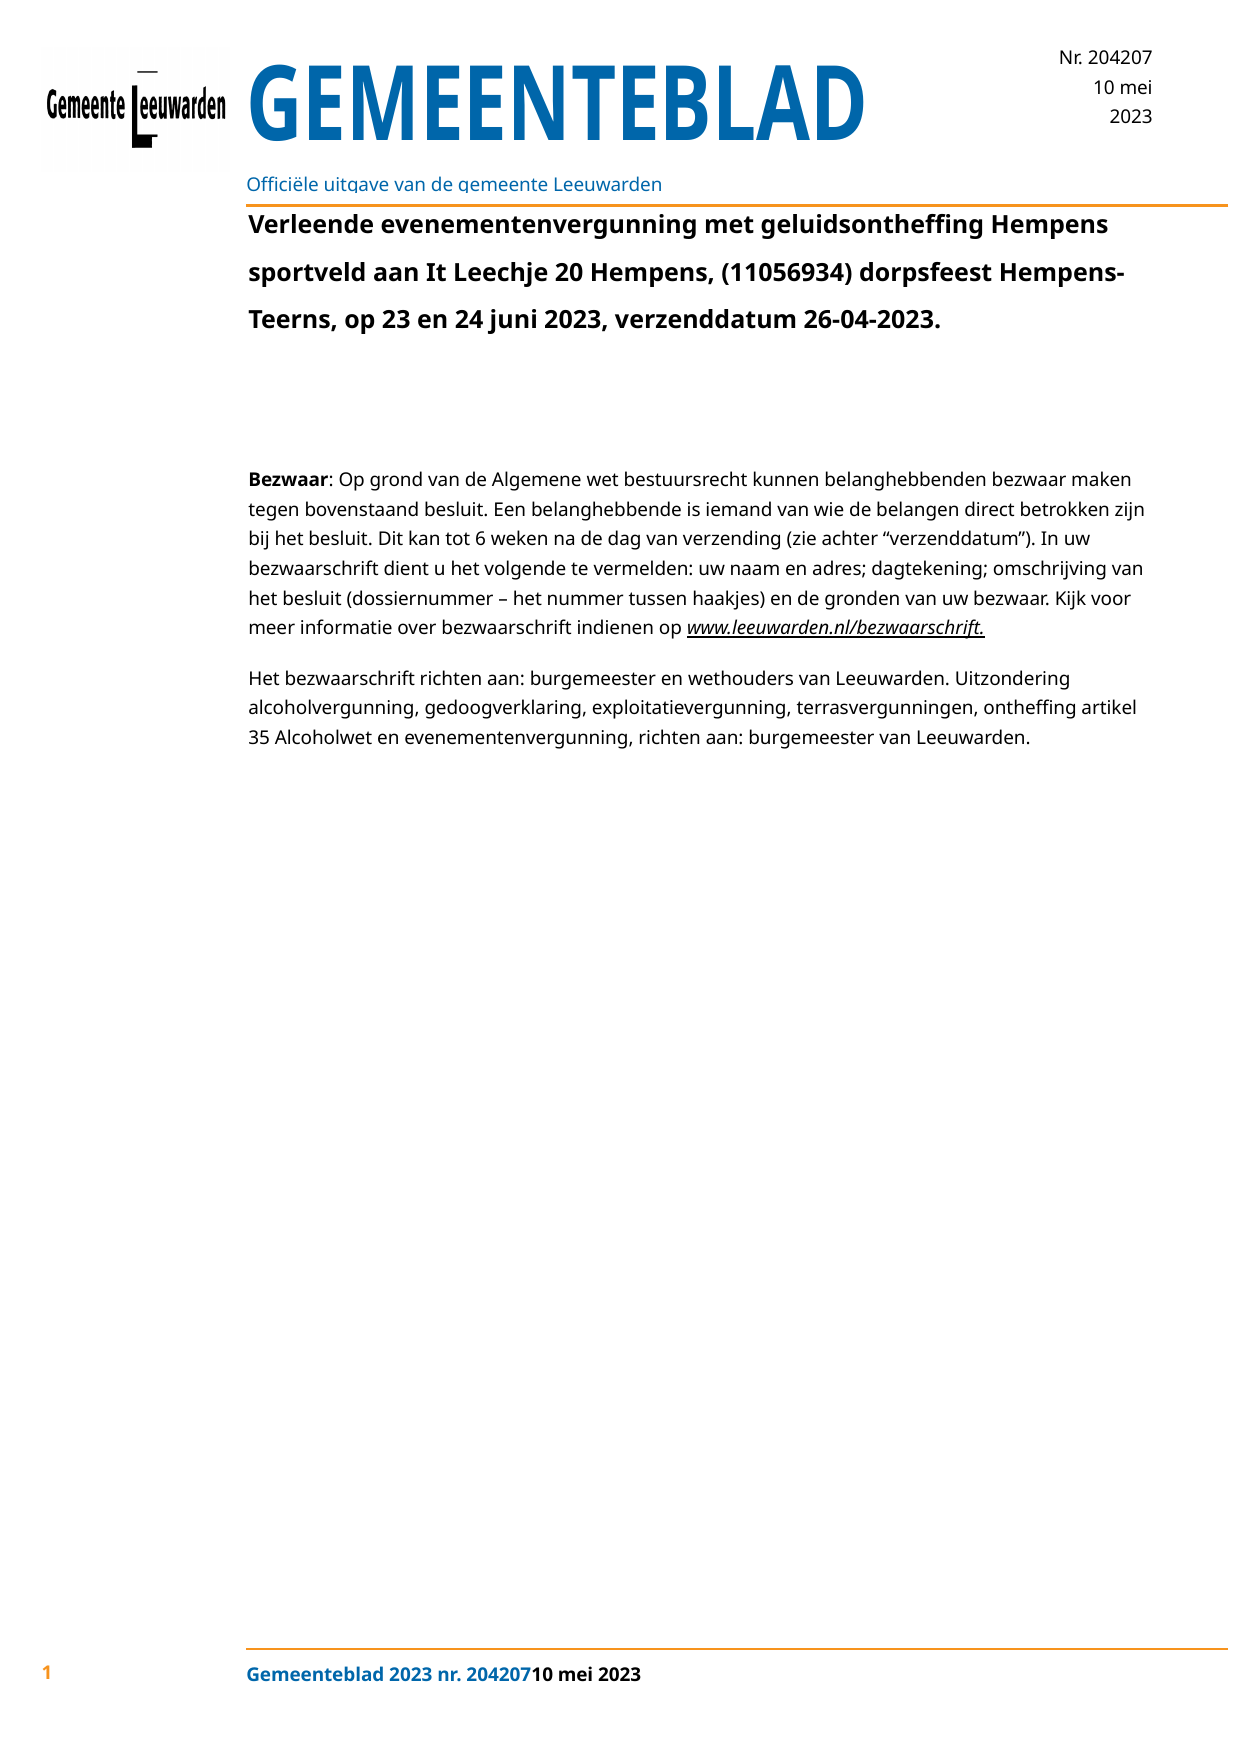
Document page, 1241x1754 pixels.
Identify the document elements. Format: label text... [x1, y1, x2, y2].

text Verleende evenementenvergunning met geluidsontheffing Hempens sportveld aan It Leechje 20 Hempens, (11056934) dorpsfeest Hempens-Teerns, op 23 en 24 juni 2023, verzenddatum 26-04-2023. [248, 207, 1152, 336]
picture [41, 47, 231, 172]
text Bezwaar: Op grond van de Algemene wet bestuursrecht kunnen belanghebbenden bezwaar maken tegen bovenstaand besluit. Een belanghebbende is iemand van wie de belangen direct betrokken zijn bij het besluit. Dit kan tot 6 weken na de dag van verzending (zie achter “verzenddatum”). In uw bezwaarschrift dient u het volgende te vermelden: uw naam en adres; dagtekening; omschrijving van het besluit (dossiernummer – het nummer tussen haakjes) en de gronden van uw bezwaar. Kijk voor meer informatie over bezwaarschrift indienen op www.leeuwarden.nl/bezwaarschrift. [248, 466, 1152, 640]
text Het bezwaarschrift richten aan: burgemeester en wethouders van Leeuwarden. Uitzondering alcoholvergunning, gedoogverklaring, exploitatievergunning, terrasvergunningen, ontheffing artikel 35 Alcoholwet en evenementenvergunning, richten aan: burgemeester van Leeuwarden. [248, 665, 1152, 749]
